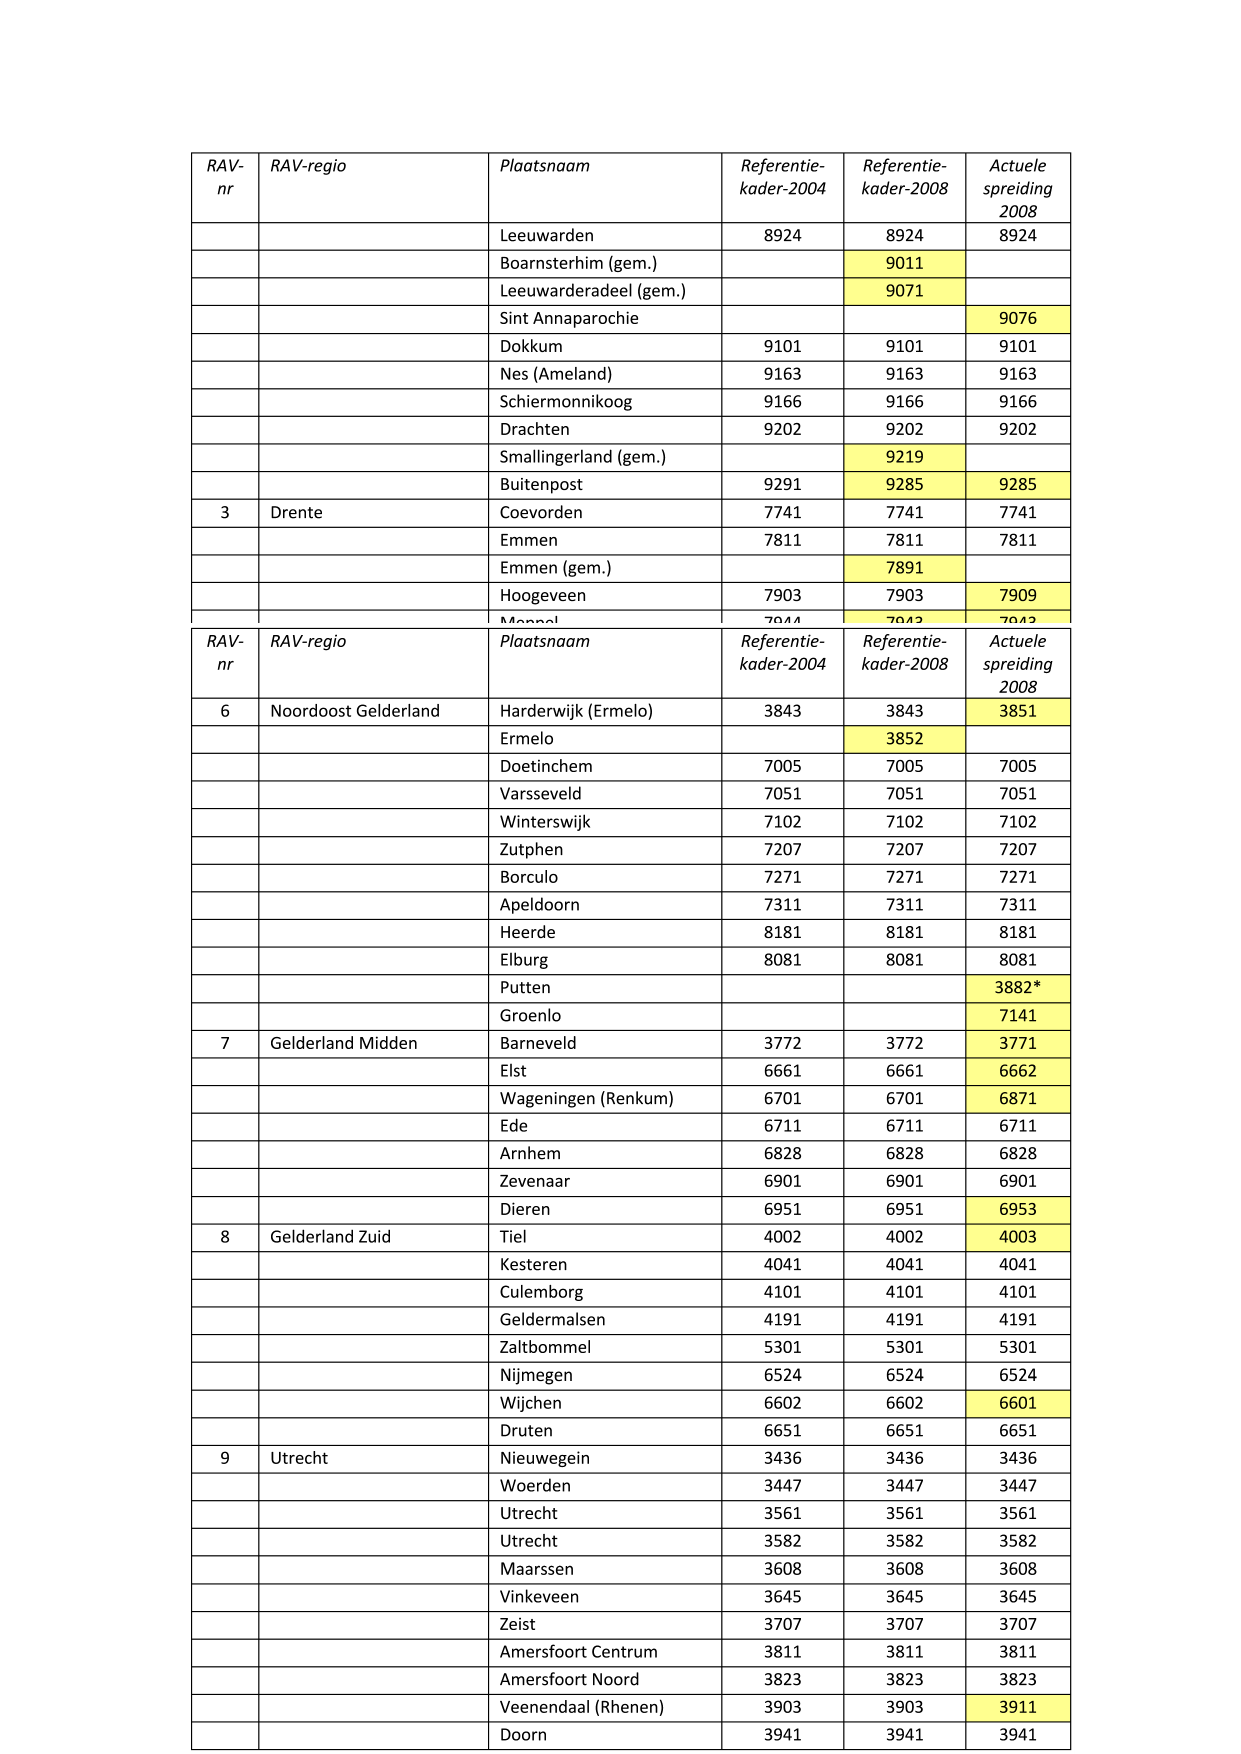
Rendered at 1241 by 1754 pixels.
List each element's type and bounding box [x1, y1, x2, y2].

picture [187, 150, 1075, 1754]
